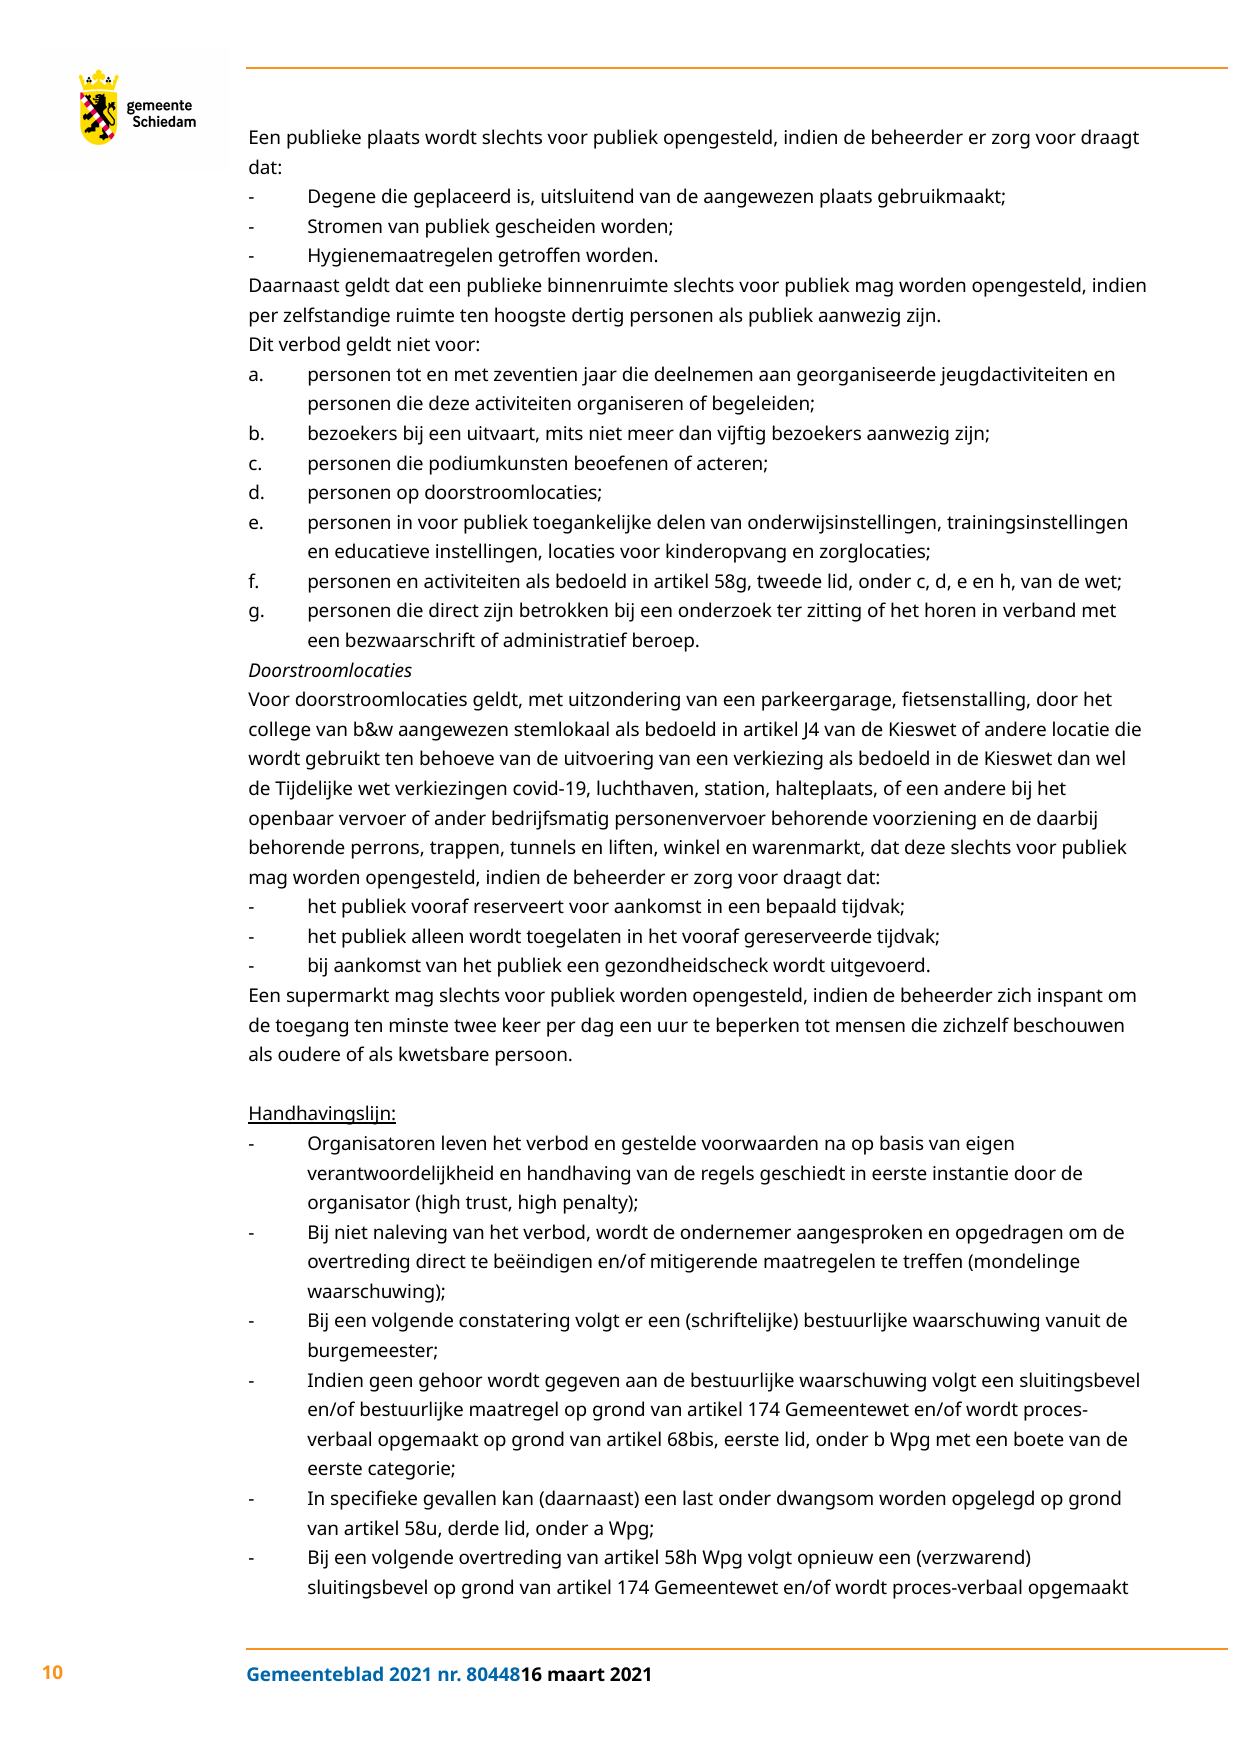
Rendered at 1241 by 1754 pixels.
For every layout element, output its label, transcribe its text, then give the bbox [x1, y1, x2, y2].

list het publiek vooraf reserveert voor aankomst in een bepaald tijdvak; [248, 893, 1152, 919]
text Een publieke plaats wordt slechts voor publiek opengesteld, indien de beheerder er zorg voor draagt dat: [248, 124, 1152, 180]
list Stromen van publiek gescheiden worden; [248, 213, 1152, 239]
picture [41, 47, 231, 172]
list Hygienemaatregelen getroffen worden. [248, 243, 1152, 268]
list Indien geen gehoor wordt gegeven aan de bestuurlijke waarschuwing volgt een sluitingsbevel en/of bestuurlijke maatregel op grond van artikel 174 Gemeentewet en/of wordt proces-verbaal opgemaakt op grond van artikel 68bis, eerste lid, onder b Wpg met een boete van de eerste categorie; [248, 1367, 1152, 1481]
text Voor doorstroomlocaties geldt, met uitzondering van een parkeergarage, fietsenstalling, door het college van b&w aangewezen stemlokaal als bedoeld in artikel J4 van de Kieswet of andere locatie die wordt gebruikt ten behoeve van de uitvoering van een verkiezing als bedoeld in de Kieswet dan wel de Tijdelijke wet verkiezingen covid-19, luchthaven, station, halteplaats, of een andere bij het openbaar vervoer of ander bedrijfsmatig personenvervoer behorende voorziening en de daarbij behorende perrons, trappen, tunnels en liften, winkel en warenmarkt, dat deze slechts voor publiek mag worden opengesteld, indien de beheerder er zorg voor draagt dat: [248, 686, 1152, 890]
list Bij een volgende overtreding van artikel 58h Wpg volgt opnieuw een (verzwarend) sluitingsbevel op grond van artikel 174 Gemeentewet en/of wordt proces-verbaal opgemaakt [248, 1544, 1152, 1600]
list bezoekers bij een uitvaart, mits niet meer dan vijftig bezoekers aanwezig zijn; [248, 420, 1152, 446]
list personen die direct zijn betrokken bij een onderzoek ter zitting of het horen in verband met een bezwaarschrift of administratief beroep. [248, 598, 1152, 653]
list Organisatoren leven het verbod en gestelde voorwaarden na op basis van eigen verantwoordelijkheid en handhaving van de regels geschiedt in eerste instantie door de organisator (high trust, high penalty); [248, 1130, 1152, 1215]
text Dit verbod geldt niet voor: [248, 331, 1152, 357]
list personen tot en met zeventien jaar die deelnemen aan georganiseerde jeugdactiviteiten en personen die deze activiteiten organiseren of begeleiden; [248, 361, 1152, 416]
list het publiek alleen wordt toegelaten in het vooraf gereserveerde tijdvak; [248, 923, 1152, 949]
list Bij niet naleving van het verbod, wordt de ondernemer aangesproken en opgedragen om de overtreding direct te beëindigen en/of mitigerende maatregelen te treffen (mondelinge waarschuwing); [248, 1219, 1152, 1304]
list bij aankomst van het publiek een gezondheidscheck wordt uitgevoerd. [248, 953, 1152, 978]
list personen op doorstroomlocaties; [248, 479, 1152, 505]
list personen en activiteiten als bedoeld in artikel 58g, tweede lid, onder c, d, e en h, van de wet; [248, 568, 1152, 594]
list Bij een volgende constatering volgt er een (schriftelijke) bestuurlijke waarschuwing vanuit de burgemeester; [248, 1308, 1152, 1363]
list Degene die geplaceerd is, uitsluitend van de aangewezen plaats gebruikmaakt; [248, 183, 1152, 209]
text Daarnaast geldt dat een publieke binnenruimte slechts voor publiek mag worden opengesteld, indien per zelfstandige ruimte ten hoogste dertig personen als publiek aanwezig zijn. [248, 272, 1152, 328]
list personen in voor publiek toegankelijke delen van onderwijsinstellingen, trainingsinstellingen en educatieve instellingen, locaties voor kinderopvang en zorglocaties; [248, 509, 1152, 564]
text Doorstroomlocaties [248, 657, 1152, 683]
list In specifieke gevallen kan (daarnaast) een last onder dwangsom worden opgelegd op grond van artikel 58u, derde lid, onder a Wpg; [248, 1485, 1152, 1541]
text Een supermarkt mag slechts voor publiek worden opengesteld, indien de beheerder zich inspant om de toegang ten minste twee keer per dag een uur te beperken tot mensen die zichzelf beschouwen als oudere of als kwetsbare persoon. [248, 982, 1152, 1067]
text Handhavingslijn: [248, 1101, 1152, 1126]
list personen die podiumkunsten beoefenen of acteren; [248, 450, 1152, 476]
